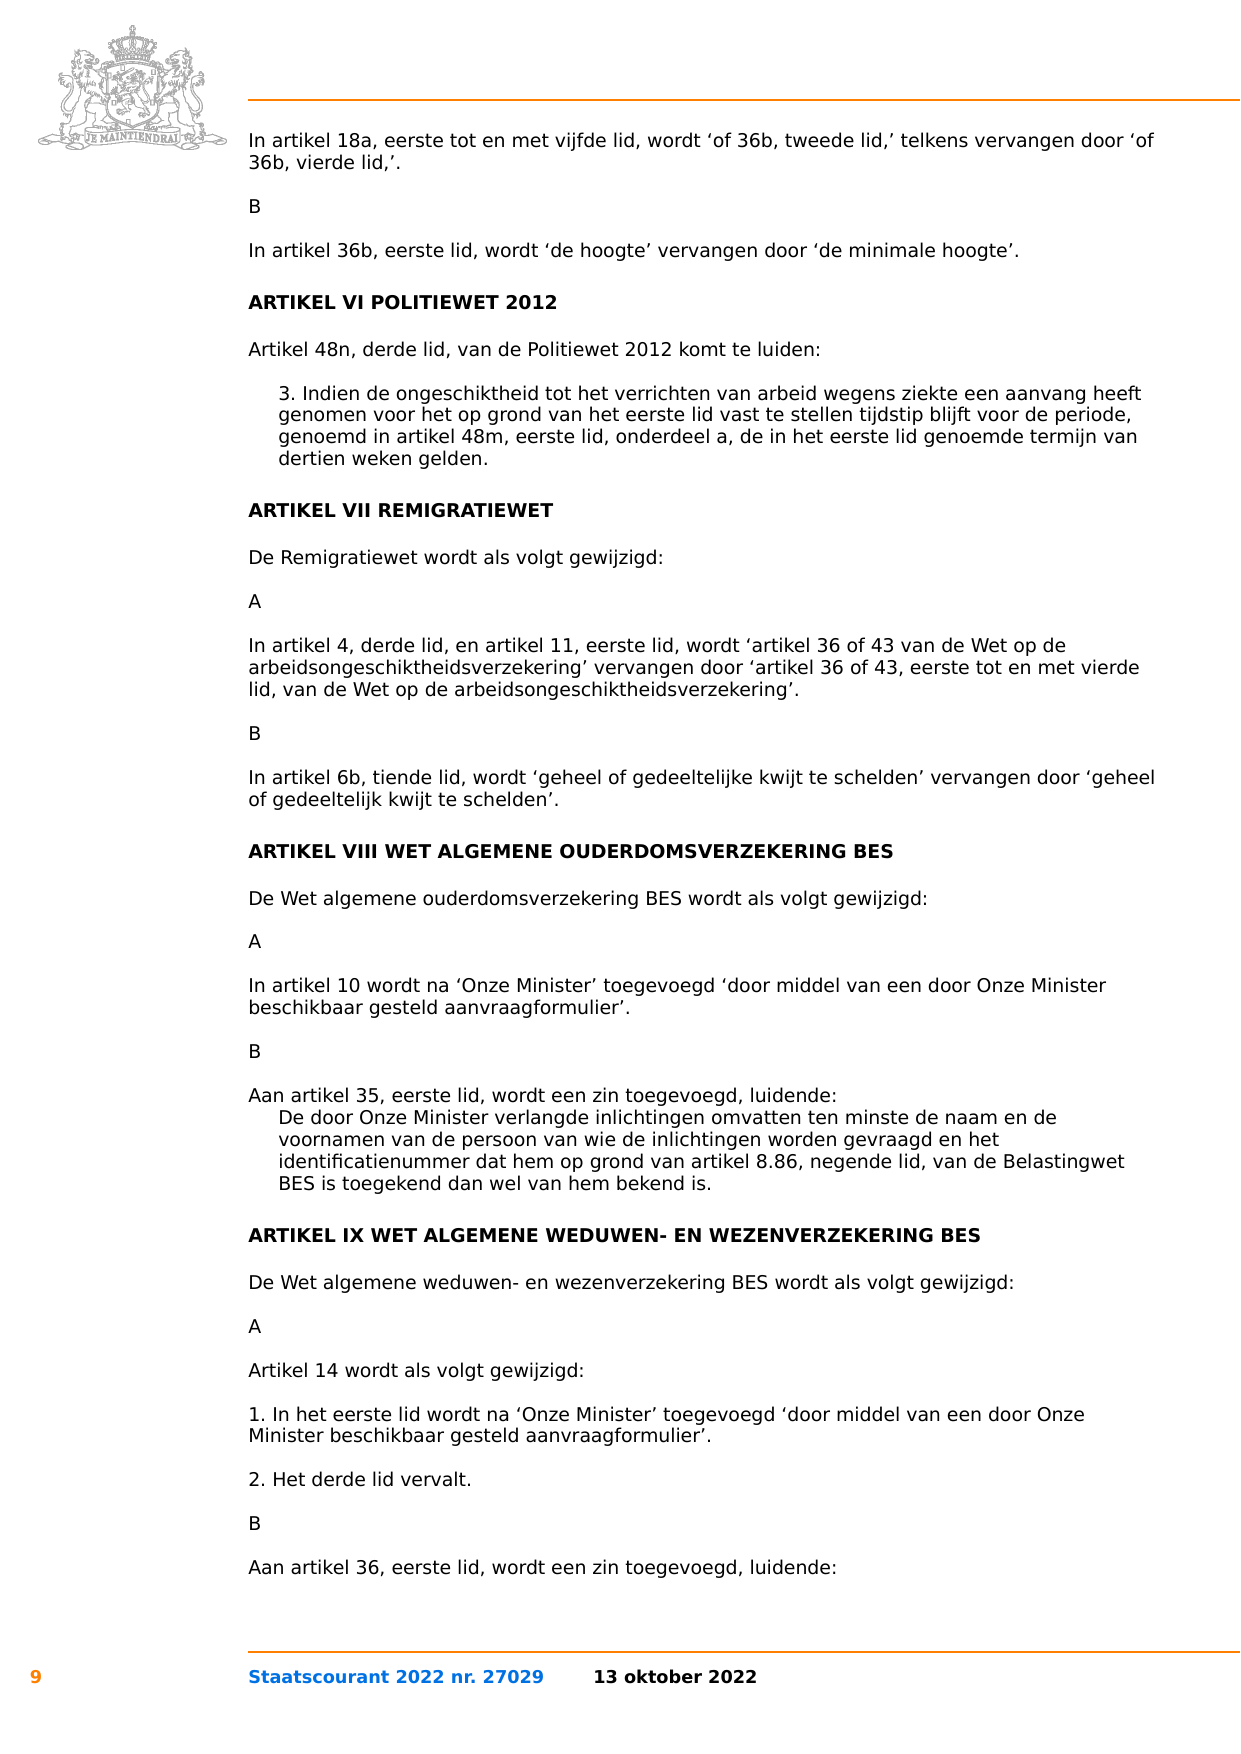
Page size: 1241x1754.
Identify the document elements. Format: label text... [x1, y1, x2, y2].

text B [248, 723, 1163, 745]
text B [248, 196, 1163, 218]
text A [248, 591, 1163, 613]
subtitle ARTIKEL VI POLITIEWET 2012 [248, 292, 1163, 313]
subtitle ARTIKEL VII REMIGRATIEWET [248, 500, 1163, 522]
picture [38, 25, 227, 150]
text 1. In het eerste lid wordt na ‘Onze Minister’ toegevoegd ‘door middel van een door Onze Minister beschikbaar gesteld aanvraagformulier’. [248, 1403, 1163, 1447]
text In artikel 18a, eerste tot en met vijfde lid, wordt ‘of 36b, tweede lid,’ telkens vervangen door ‘of 36b, vierde lid,’. [248, 130, 1163, 174]
text B [248, 1041, 1163, 1063]
subtitle ARTIKEL VIII WET ALGEMENE OUDERDOMSVERZEKERING BES [248, 841, 1163, 863]
text B [248, 1513, 1163, 1535]
text In artikel 10 wordt na ‘Onze Minister’ toegevoegd ‘door middel van een door Onze Minister beschikbaar gesteld aanvraagformulier’. [248, 975, 1163, 1019]
text De door Onze Minister verlangde inlichtingen omvatten ten minste de naam en de voornamen van de persoon van wie de inlichtingen worden gevraagd en het identificatienummer dat hem op grond van artikel 8.86, negende lid, van de Belastingwet BES is toegekend dan wel van hem bekend is. [278, 1107, 1163, 1195]
text In artikel 36b, eerste lid, wordt ‘de hoogte’ vervangen door ‘de minimale hoogte’. [248, 239, 1163, 262]
text De Wet algemene ouderdomsverzekering BES wordt als volgt gewijzigd: [248, 888, 1163, 909]
text Aan artikel 35, eerste lid, wordt een zin toegevoegd, luidende: [248, 1085, 1163, 1107]
text Artikel 14 wordt als volgt gewijzigd: [248, 1359, 1163, 1382]
text In artikel 4, derde lid, en artikel 11, eerste lid, wordt ‘artikel 36 of 43 van de Wet op de arbeidsongeschiktheidsverzekering’ vervangen door ‘artikel 36 of 43, eerste tot en met vierde lid, van de Wet op de arbeidsongeschiktheidsverzekering’. [248, 635, 1163, 701]
subtitle ARTIKEL IX WET ALGEMENE WEDUWEN- EN WEZENVERZEKERING BES [248, 1225, 1163, 1247]
text De Remigratiewet wordt als volgt gewijzigd: [248, 547, 1163, 569]
text Artikel 48n, derde lid, van de Politiewet 2012 komt te luiden: [248, 338, 1163, 361]
text A [248, 931, 1163, 953]
text A [248, 1316, 1163, 1338]
text 3. Indien de ongeschiktheid tot het verrichten van arbeid wegens ziekte een aanvang heeft genomen voor het op grond van het eerste lid vast te stellen tijdstip blijft voor de periode, genoemd in artikel 48m, eerste lid, onderdeel a, de in het eerste lid genoemde termijn van dertien weken gelden. [278, 382, 1163, 470]
text In artikel 6b, tiende lid, wordt ‘geheel of gedeeltelijke kwijt te schelden’ vervangen door ‘geheel of gedeeltelijk kwijt te schelden’. [248, 767, 1163, 811]
text 2. Het derde lid vervalt. [248, 1469, 1163, 1491]
text Aan artikel 36, eerste lid, wordt een zin toegevoegd, luidende: [248, 1557, 1163, 1579]
text De Wet algemene weduwen- en wezenverzekering BES wordt als volgt gewijzigd: [248, 1272, 1163, 1294]
